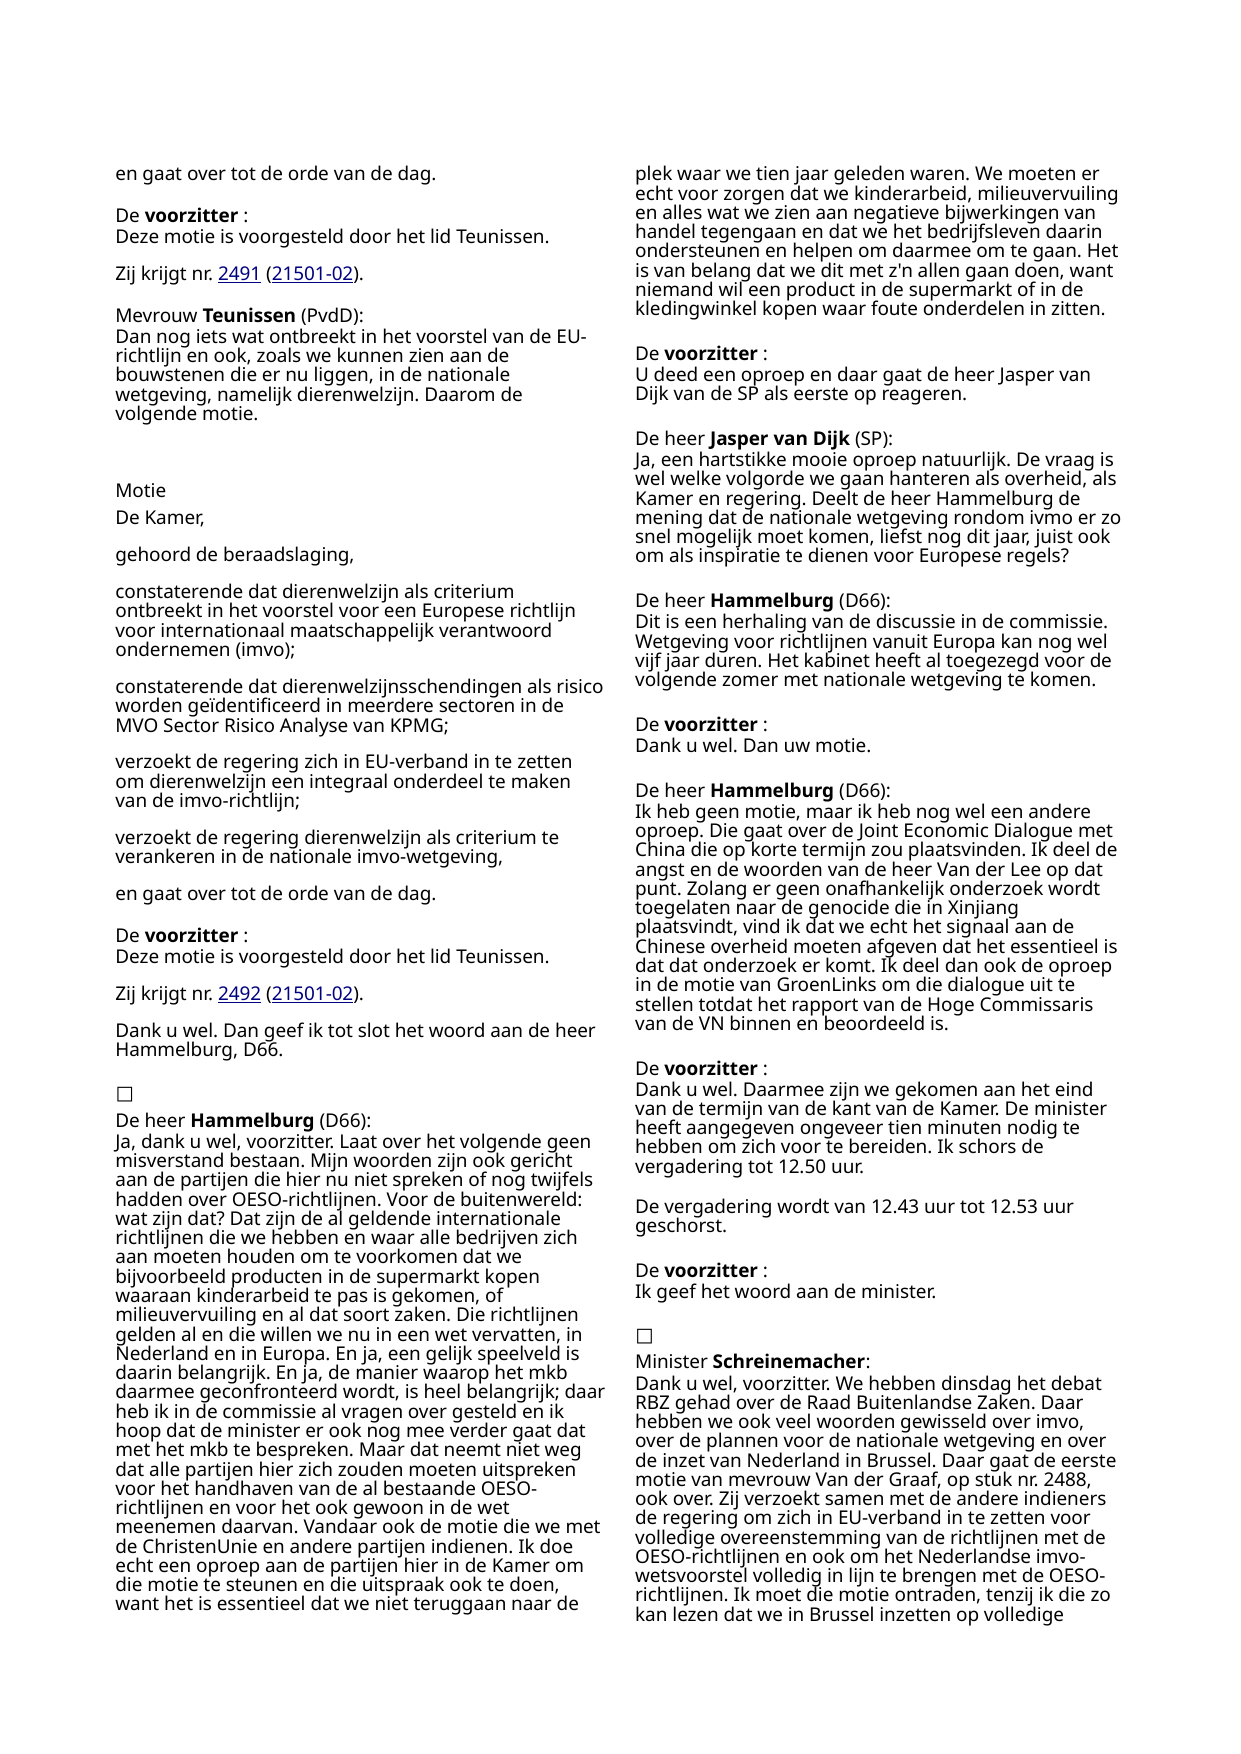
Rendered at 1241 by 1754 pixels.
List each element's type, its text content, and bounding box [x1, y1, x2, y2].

text Ja, een hartstikke mooie oproep natuurlijk. De vraag is wel welke volgorde we gaan hanteren als overheid, als Kamer en regering. Deelt de heer Hammelburg de mening dat de nationale wetgeving rondom ivmo er zo snel mogelijk moet komen, liefst nog dit jaar, juist ook om als inspiratie te dienen voor Europese regels? [635, 451, 1125, 567]
text Motie [115, 478, 605, 503]
text De heer Hammelburg (D66): [635, 777, 1125, 803]
text Minister Schreinemacher: [635, 1349, 1125, 1374]
text De heer Jasper van Dijk (SP): [635, 425, 1125, 451]
text De voorzitter : [115, 922, 605, 948]
text Deze motie is voorgesteld door het lid Teunissen. [115, 228, 605, 247]
text U deed een oproep en daar gaat de heer Jasper van Dijk van de SP als eerste op reageren. [635, 366, 1125, 404]
text Dank u wel. Dan geef ik tot slot het woord aan de heer Hammelburg, D66. [115, 1022, 605, 1061]
text Dit is een herhaling van de discussie in de commissie. Wetgeving voor richtlijnen vanuit Europa kan nog wel vijf jaar duren. Het kabinet heeft al toegezegd voor de volgende zomer met nationale wetgeving te komen. [635, 613, 1125, 690]
text Dank u wel. Daarmee zijn we gekomen aan het eind van de termijn van de kant van de Kamer. De minister heeft aangegeven ongeveer tien minuten nodig te hebben om zich voor te bereiden. Ik schors de vergadering tot 12.50 uur. [635, 1081, 1125, 1177]
text constaterende dat dierenwelzijnsschendingen als risico worden geïdentificeerd in meerdere sectoren in de MVO Sector Risico Analyse van KPMG; [115, 678, 605, 736]
text De Kamer, [115, 509, 605, 528]
text De voorzitter : [635, 1257, 1125, 1283]
text Zij krijgt nr. 2491 (21501-02). [115, 265, 605, 284]
text ⬜ [635, 1323, 1125, 1349]
text De voorzitter : [635, 340, 1125, 366]
text constaterende dat dierenwelzijn als criterium ontbreekt in het voorstel voor een Europese richtlijn voor internationaal maatschappelijk verantwoord ondernemen (imvo); [115, 583, 605, 660]
text gehoord de beraadslaging, [115, 546, 605, 566]
text Zij krijgt nr. 2492 (21501-02). [115, 985, 605, 1004]
text plek waar we tien jaar geleden waren. We moeten er echt voor zorgen dat we kinderarbeid, milieuvervuiling en alles wat we zien aan negatieve bijwerkingen van handel tegengaan en dat we het bedrijfsleven daarin ondersteunen en helpen om daarmee om te gaan. Het is van belang dat we dit met z'n allen gaan doen, want niemand wil een product in de supermarkt of in de kledingwinkel kopen waar foute onderdelen in zitten. [635, 165, 1125, 319]
text Ik heb geen motie, maar ik heb nog wel een andere oproep. Die gaat over de Joint Economic Dialogue met China die op korte termijn zou plaatsvinden. Ik deel de angst en de woorden van de heer Van der Lee op dat punt. Zolang er geen onafhankelijk onderzoek wordt toegelaten naar de genocide die in Xinjiang plaatsvindt, vind ik dat we echt het signaal aan de Chinese overheid moeten afgeven dat het essentieel is dat dat onderzoek er komt. Ik deel dan ook de oproep in de motie van GroenLinks om die dialogue uit te stellen totdat het rapport van de Hoge Commissaris van de VN binnen en beoordeeld is. [635, 803, 1125, 1034]
text Mevrouw Teunissen (PvdD): [115, 302, 605, 328]
text Ja, dank u wel, voorzitter. Laat over het volgende geen misverstand bestaan. Mijn woorden zijn ook gericht aan de partijen die hier nu niet spreken of nog twijfels hadden over OESO-richtlijnen. Voor de buitenwereld: wat zijn dat? Dat zijn de al geldende internationale richtlijnen die we hebben en waar alle bedrijven zich aan moeten houden om te voorkomen dat we bijvoorbeeld producten in de supermarkt kopen waaraan kinderarbeid te pas is gekomen, of milieuvervuiling en al dat soort zaken. Die richtlijnen gelden al en die willen we nu in een wet vervatten, in Nederland en in Europa. En ja, een gelijk speelveld is daarin belangrijk. En ja, de manier waarop het mkb daarmee geconfronteerd wordt, is heel belangrijk; daar heb ik in de commissie al vragen over gesteld en ik hoop dat de minister er ook nog mee verder gaat dat met het mkb te bespreken. Maar dat neemt niet weg dat alle partijen hier zich zouden moeten uitspreken voor het handhaven van de al bestaande OESO-richtlijnen en voor het ook gewoon in de wet meenemen daarvan. Vandaar ook de motie die we met de ChristenUnie en andere partijen indienen. Ik doe echt een oproep aan de partijen hier in de Kamer om die motie te steunen en die uitspraak ook te doen, want het is essentieel dat we niet teruggaan naar de [115, 1133, 605, 1615]
text en gaat over tot de orde van de dag. [115, 165, 605, 184]
text verzoekt de regering dierenwelzijn als criterium te verankeren in de nationale imvo-wetgeving, [115, 829, 605, 868]
text De voorzitter : [115, 202, 605, 228]
text Dank u wel. Dan uw motie. [635, 737, 1125, 756]
text Deze motie is voorgesteld door het lid Teunissen. [115, 948, 605, 967]
text en gaat over tot de orde van de dag. [115, 885, 605, 904]
text Dank u wel, voorzitter. We hebben dinsdag het debat RBZ gehad over de Raad Buitenlandse Zaken. Daar hebben we ook veel woorden gewisseld over imvo, over de plannen voor de nationale wetgeving en over de inzet van Nederland in Brussel. Daar gaat de eerste motie van mevrouw Van der Graaf, op stuk nr. 2488, ook over. Zij verzoekt samen met de andere indieners de regering om zich in EU-verband in te zetten voor volledige overeenstemming van de richtlijnen met de OESO-richtlijnen en ook om het Nederlandse imvo-wetsvoorstel volledig in lijn te brengen met de OESO-richtlijnen. Ik moet die motie ontraden, tenzij ik die zo kan lezen dat we in Brussel inzetten op volledige [635, 1374, 1125, 1625]
text De heer Hammelburg (D66): [115, 1107, 605, 1133]
text Ik geef het woord aan de minister. [635, 1283, 1125, 1302]
text De vergadering wordt van 12.43 uur tot 12.53 uur geschorst. [635, 1198, 1125, 1236]
text De heer Hammelburg (D66): [635, 588, 1125, 613]
text ⬜ [115, 1081, 605, 1107]
text verzoekt de regering zich in EU-verband in te zetten om dierenwelzijn een integraal onderdeel te maken van de imvo-richtlijn; [115, 753, 605, 811]
text De voorzitter : [635, 711, 1125, 737]
text Dan nog iets wat ontbreekt in het voorstel van de EU-richtlijn en ook, zoals we kunnen zien aan de bouwstenen die er nu liggen, in de nationale wetgeving, namelijk dierenwelzijn. Daarom de volgende motie. [115, 328, 605, 424]
text De voorzitter : [635, 1055, 1125, 1081]
